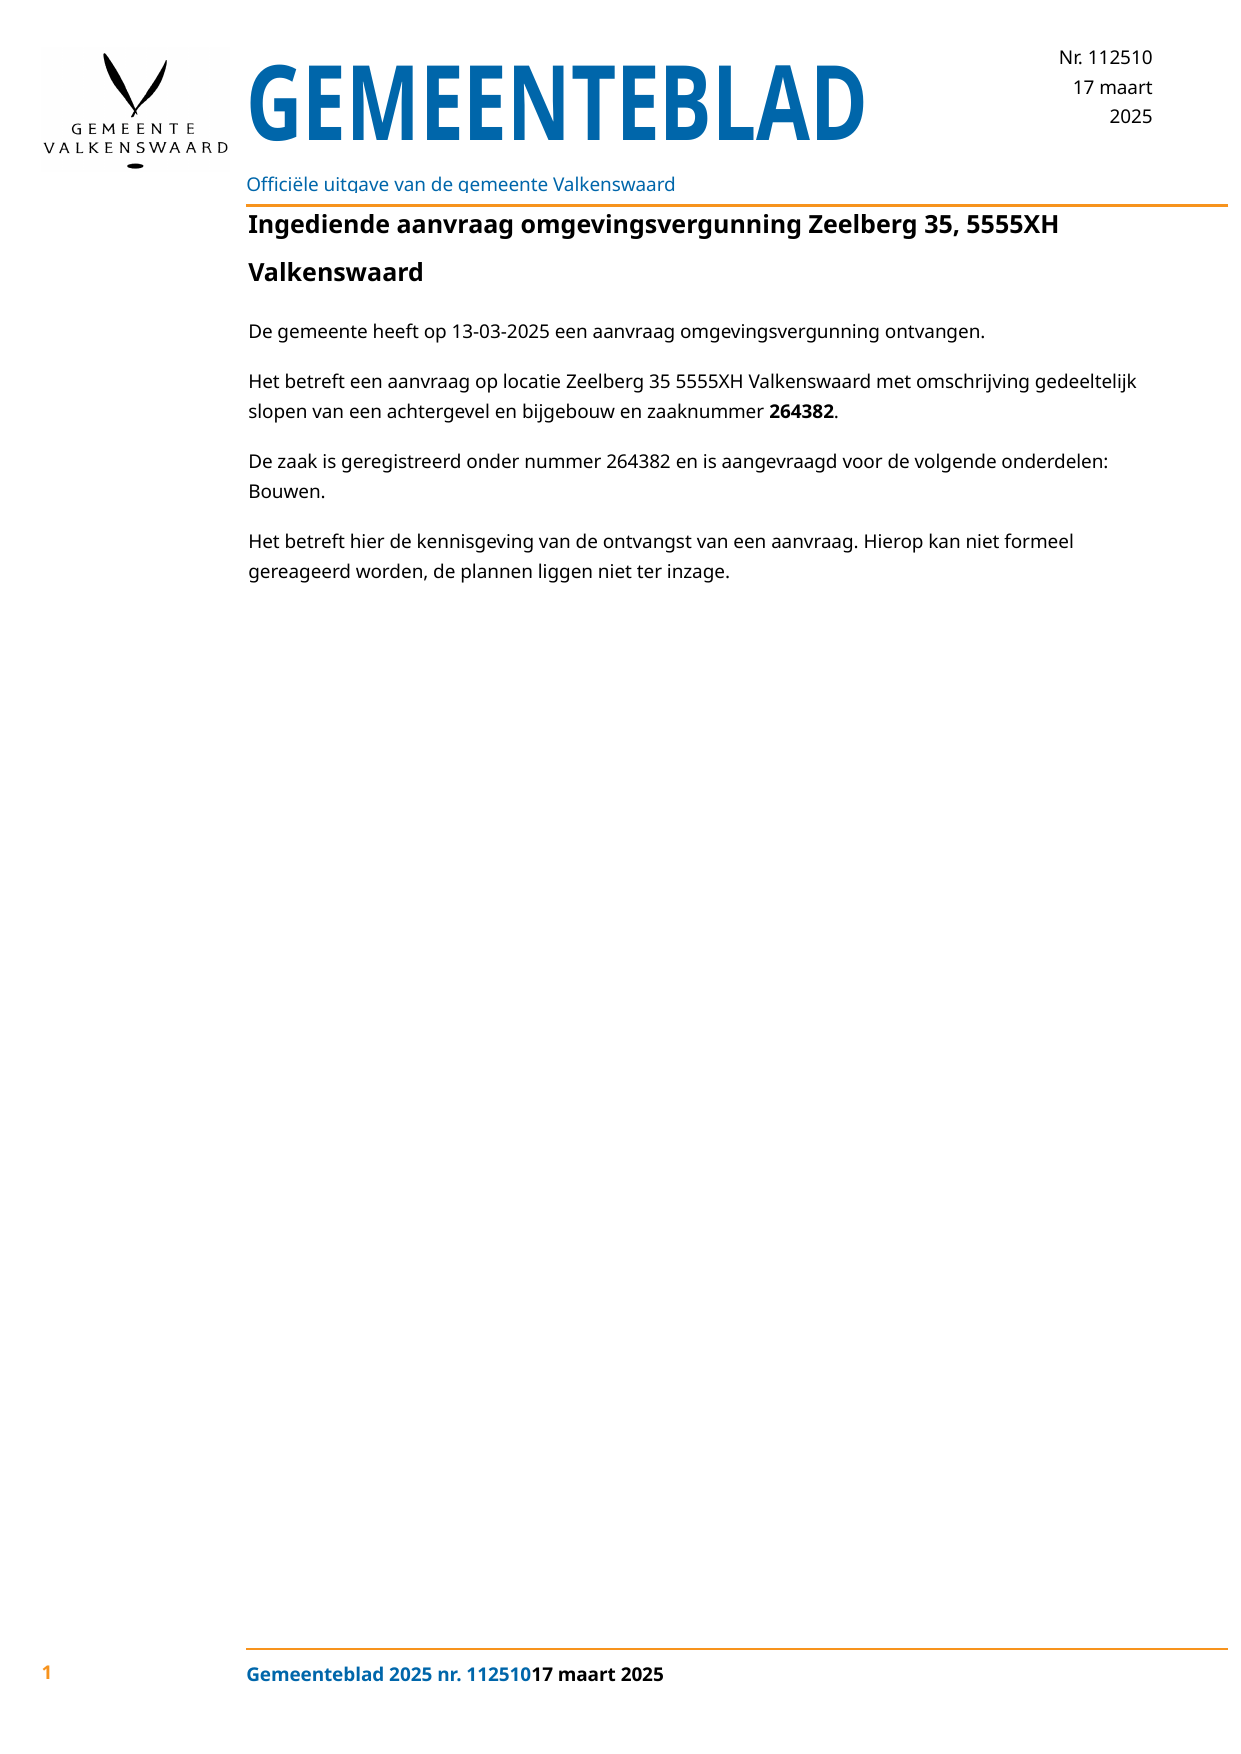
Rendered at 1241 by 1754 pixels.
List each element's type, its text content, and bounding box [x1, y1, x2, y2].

text Het betreft een aanvraag op locatie Zeelberg 35 5555XH Valkenswaard met omschrijving gedeeltelijk slopen van een achtergevel en bijgebouw en zaaknummer 264382. [248, 368, 1152, 424]
text De zaak is geregistreerd onder nummer 264382 en is aangevraagd voor de volgende onderdelen: Bouwen. [248, 448, 1152, 504]
text De gemeente heeft op 13-03-2025 een aanvraag omgevingsvergunning ontvangen. [248, 318, 1152, 344]
text Ingediende aanvraag omgevingsvergunning Zeelberg 35, 5555XH Valkenswaard [248, 207, 1152, 288]
text Het betreft hier de kennisgeving van de ontvangst van een aanvraag. Hierop kan niet formeel gereageerd worden, de plannen liggen niet ter inzage. [248, 528, 1152, 584]
picture [41, 47, 231, 172]
